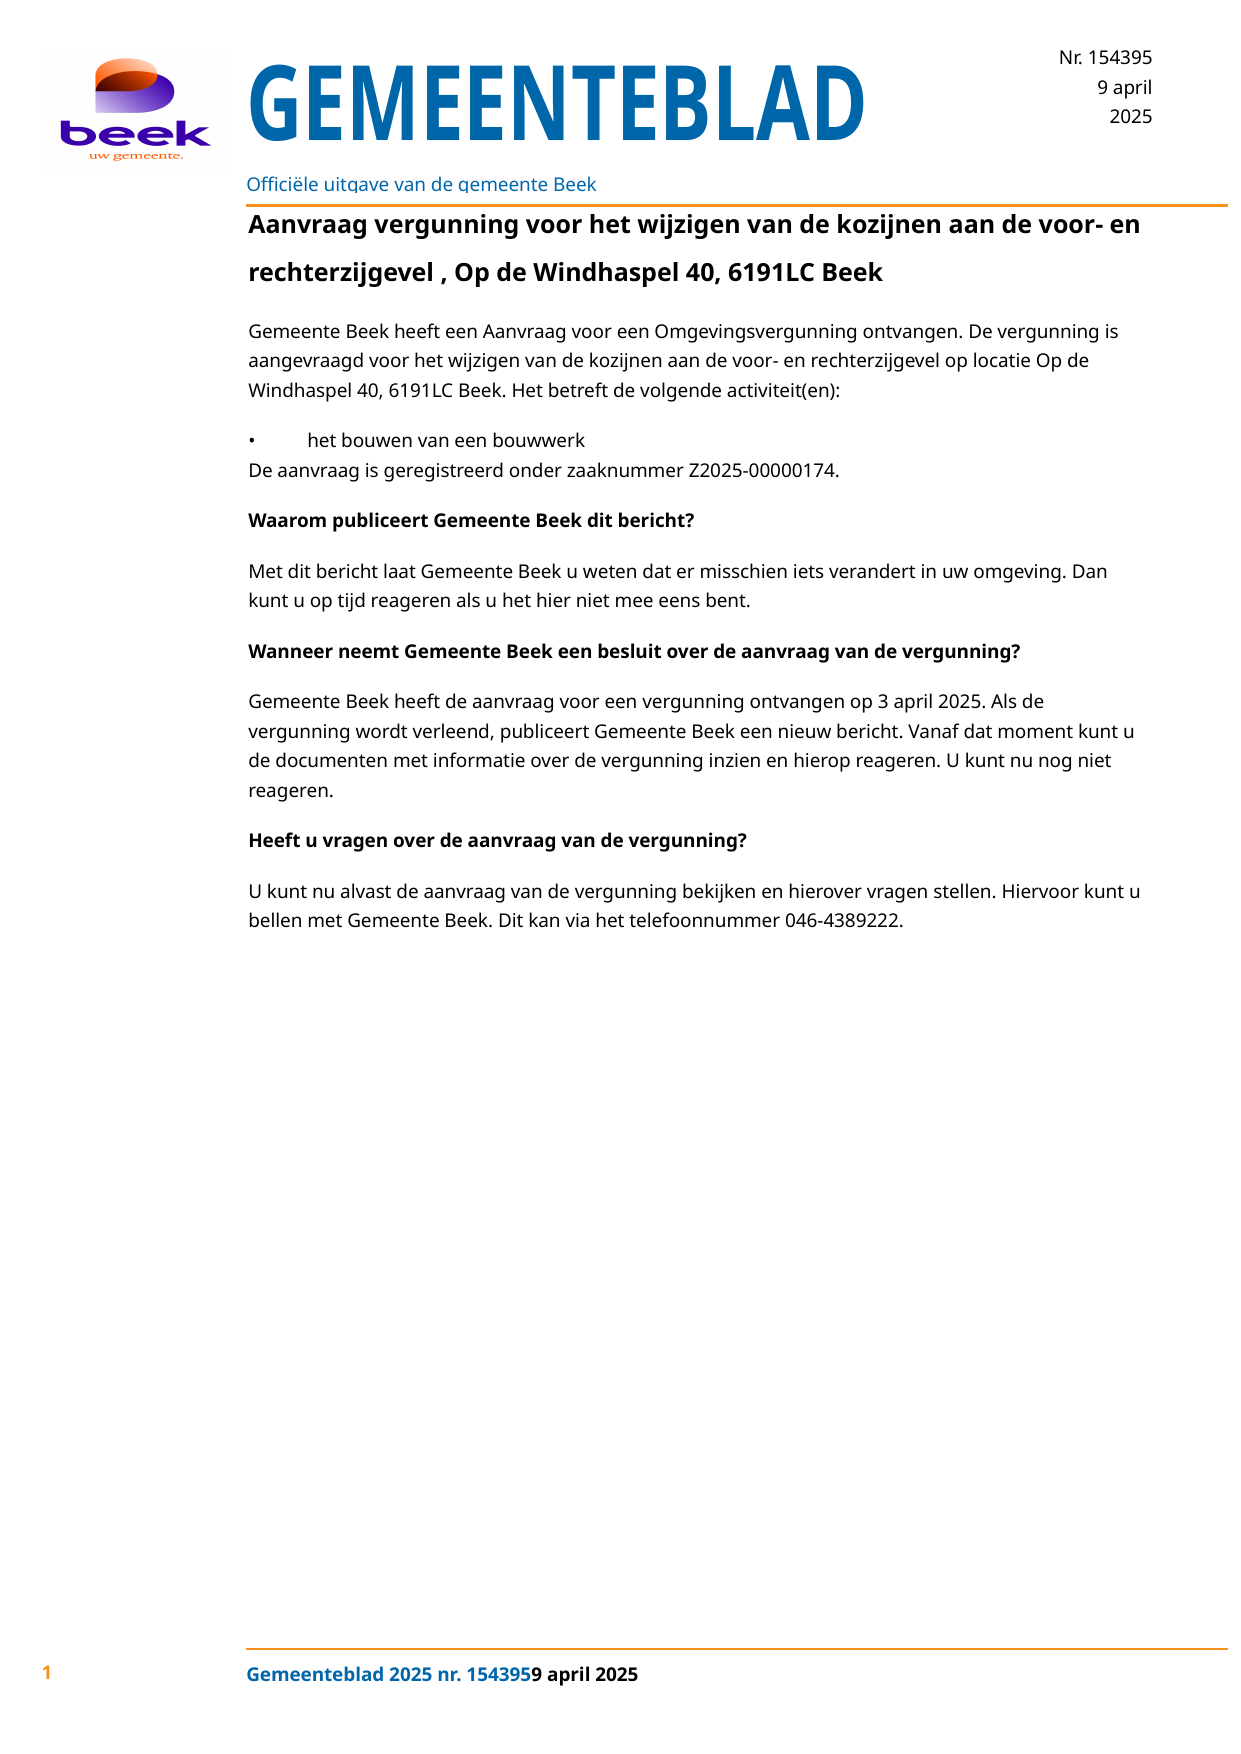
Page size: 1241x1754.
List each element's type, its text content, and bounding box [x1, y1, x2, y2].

text Wanneer neemt Gemeente Beek een besluit over de aanvraag van de vergunning? [248, 638, 1152, 664]
text Heeft u vragen over de aanvraag van de vergunning? [248, 827, 1152, 853]
text Gemeente Beek heeft de aanvraag voor een vergunning ontvangen op 3 april 2025. Als de vergunning wordt verleend, publiceert Gemeente Beek een nieuw bericht. Vanaf dat moment kunt u de documenten met informatie over de vergunning inzien en hierop reageren. U kunt nu nog niet reageren. [248, 688, 1152, 803]
picture [41, 47, 231, 172]
text Met dit bericht laat Gemeente Beek u weten dat er misschien iets verandert in uw omgeving. Dan kunt u op tijd reageren als u het hier niet mee eens bent. [248, 558, 1152, 613]
text Waarom publiceert Gemeente Beek dit bericht? [248, 507, 1152, 533]
text U kunt nu alvast de aanvraag van de vergunning bekijken en hierover vragen stellen. Hiervoor kunt u bellen met Gemeente Beek. Dit kan via het telefoonnummer 046-4389222. [248, 878, 1152, 933]
text De aanvraag is geregistreerd onder zaaknummer Z2025-00000174. [248, 457, 1152, 483]
text Gemeente Beek heeft een Aanvraag voor een Omgevingsvergunning ontvangen. De vergunning is aangevraagd voor het wijzigen van de kozijnen aan de voor- en rechterzijgevel op locatie Op de Windhaspel 40, 6191LC Beek. Het betreft de volgende activiteit(en): [248, 318, 1152, 403]
list het bouwen van een bouwwerk [248, 427, 1152, 453]
text Aanvraag vergunning voor het wijzigen van de kozijnen aan de voor- en rechterzijgevel , Op de Windhaspel 40, 6191LC Beek [248, 207, 1152, 288]
